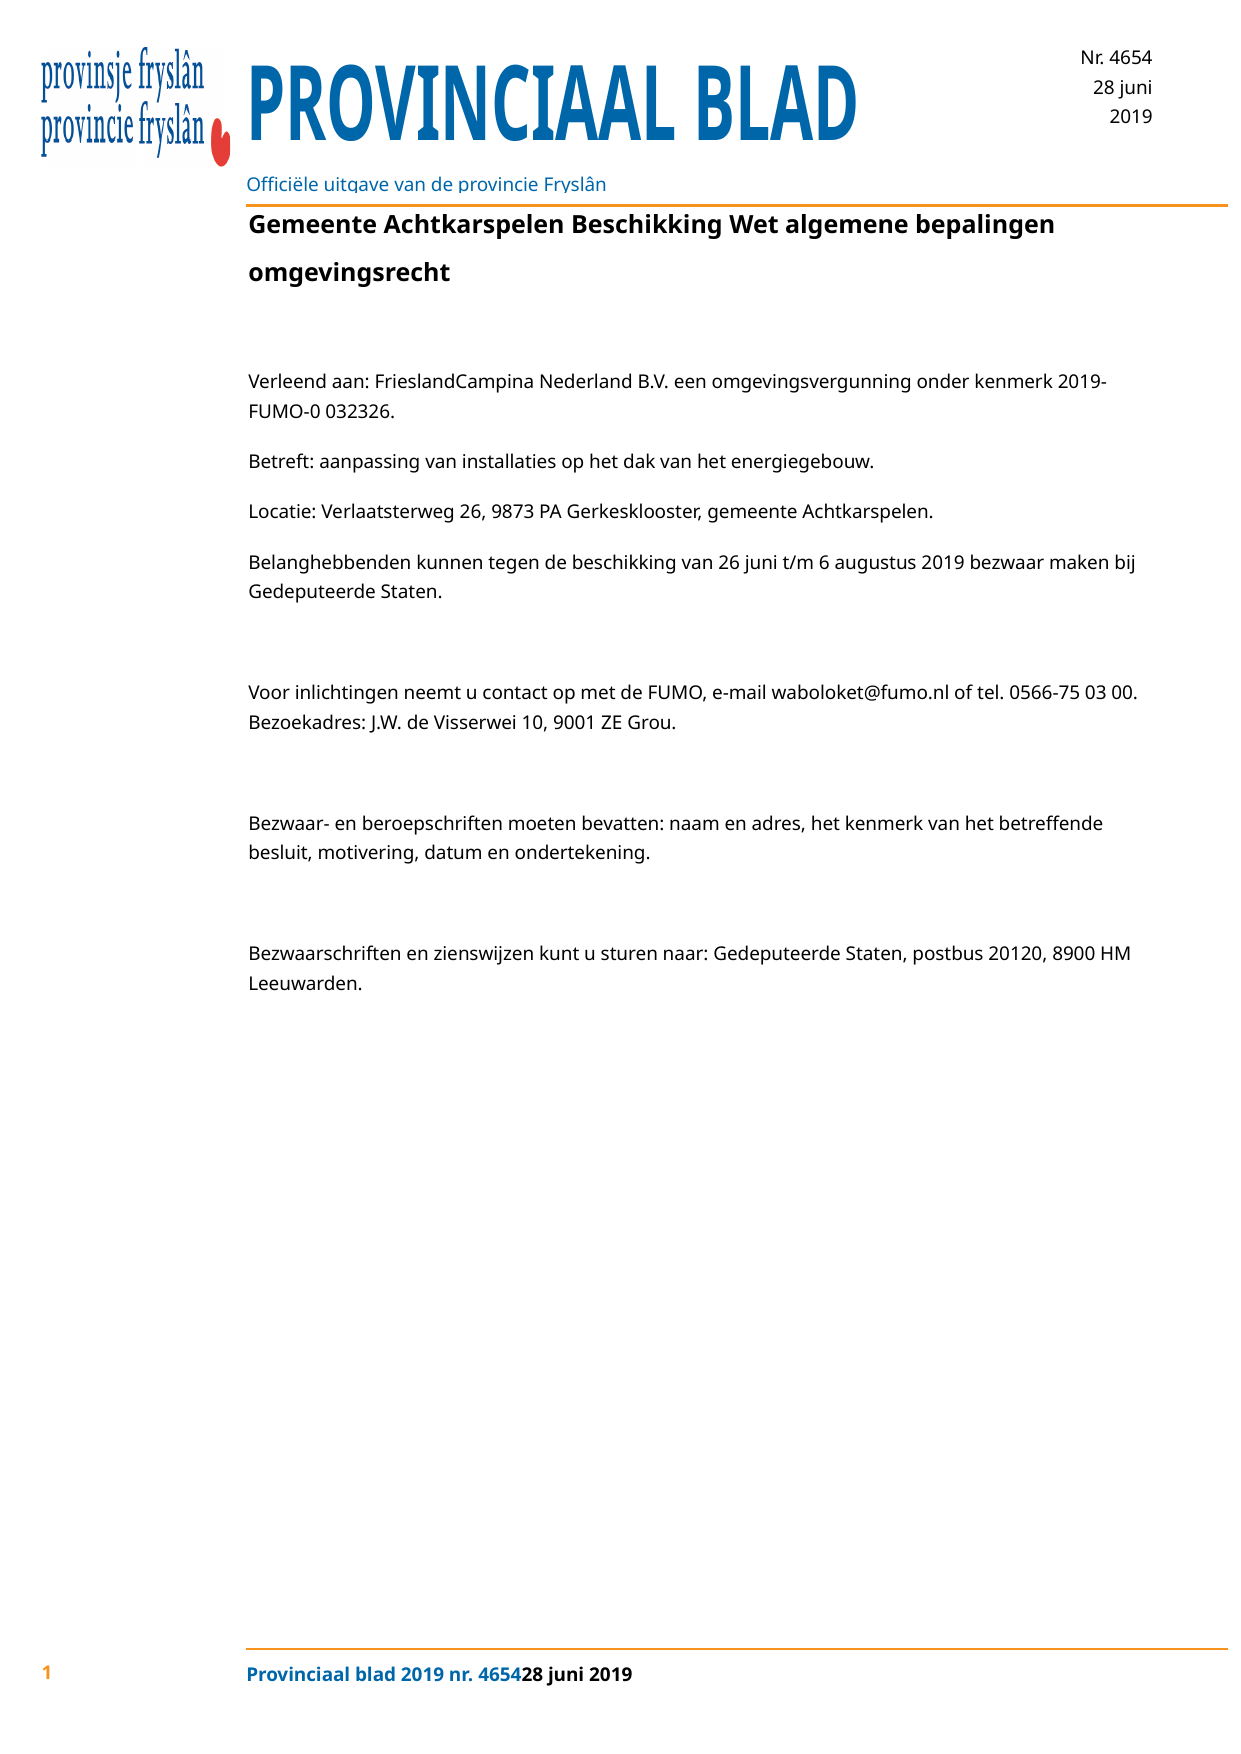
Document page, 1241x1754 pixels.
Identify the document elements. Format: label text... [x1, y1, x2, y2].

text Betreft: aanpassing van installaties op het dak van het energiegebouw. [248, 448, 1152, 474]
text Bezwaar- en beroepschriften moeten bevatten: naam en adres, het kenmerk van het betreffende besluit, motivering, datum en ondertekening. [248, 810, 1152, 865]
text Voor inlichtingen neemt u contact op met de FUMO, e-mail waboloket@fumo.nl of tel. 0566-75 03 00. Bezoekadres: J.W. de Visserwei 10, 9001 ZE Grou. [248, 679, 1152, 735]
text Belanghebbenden kunnen tegen de beschikking van 26 juni t/m 6 augustus 2019 bezwaar maken bij Gedeputeerde Staten. [248, 549, 1152, 604]
text Locatie: Verlaatsterweg 26, 9873 PA Gerkesklooster, gemeente Achtkarspelen. [248, 499, 1152, 524]
picture [41, 47, 231, 172]
text Verleend aan: FrieslandCampina Nederland B.V. een omgevingsvergunning onder kenmerk 2019-FUMO-0 032326. [248, 368, 1152, 424]
text Bezwaarschriften en zienswijzen kunt u sturen naar: Gedeputeerde Staten, postbus 20120, 8900 HM Leeuwarden. [248, 940, 1152, 996]
text Gemeente Achtkarspelen Beschikking Wet algemene bepalingen omgevingsrecht [248, 207, 1152, 288]
